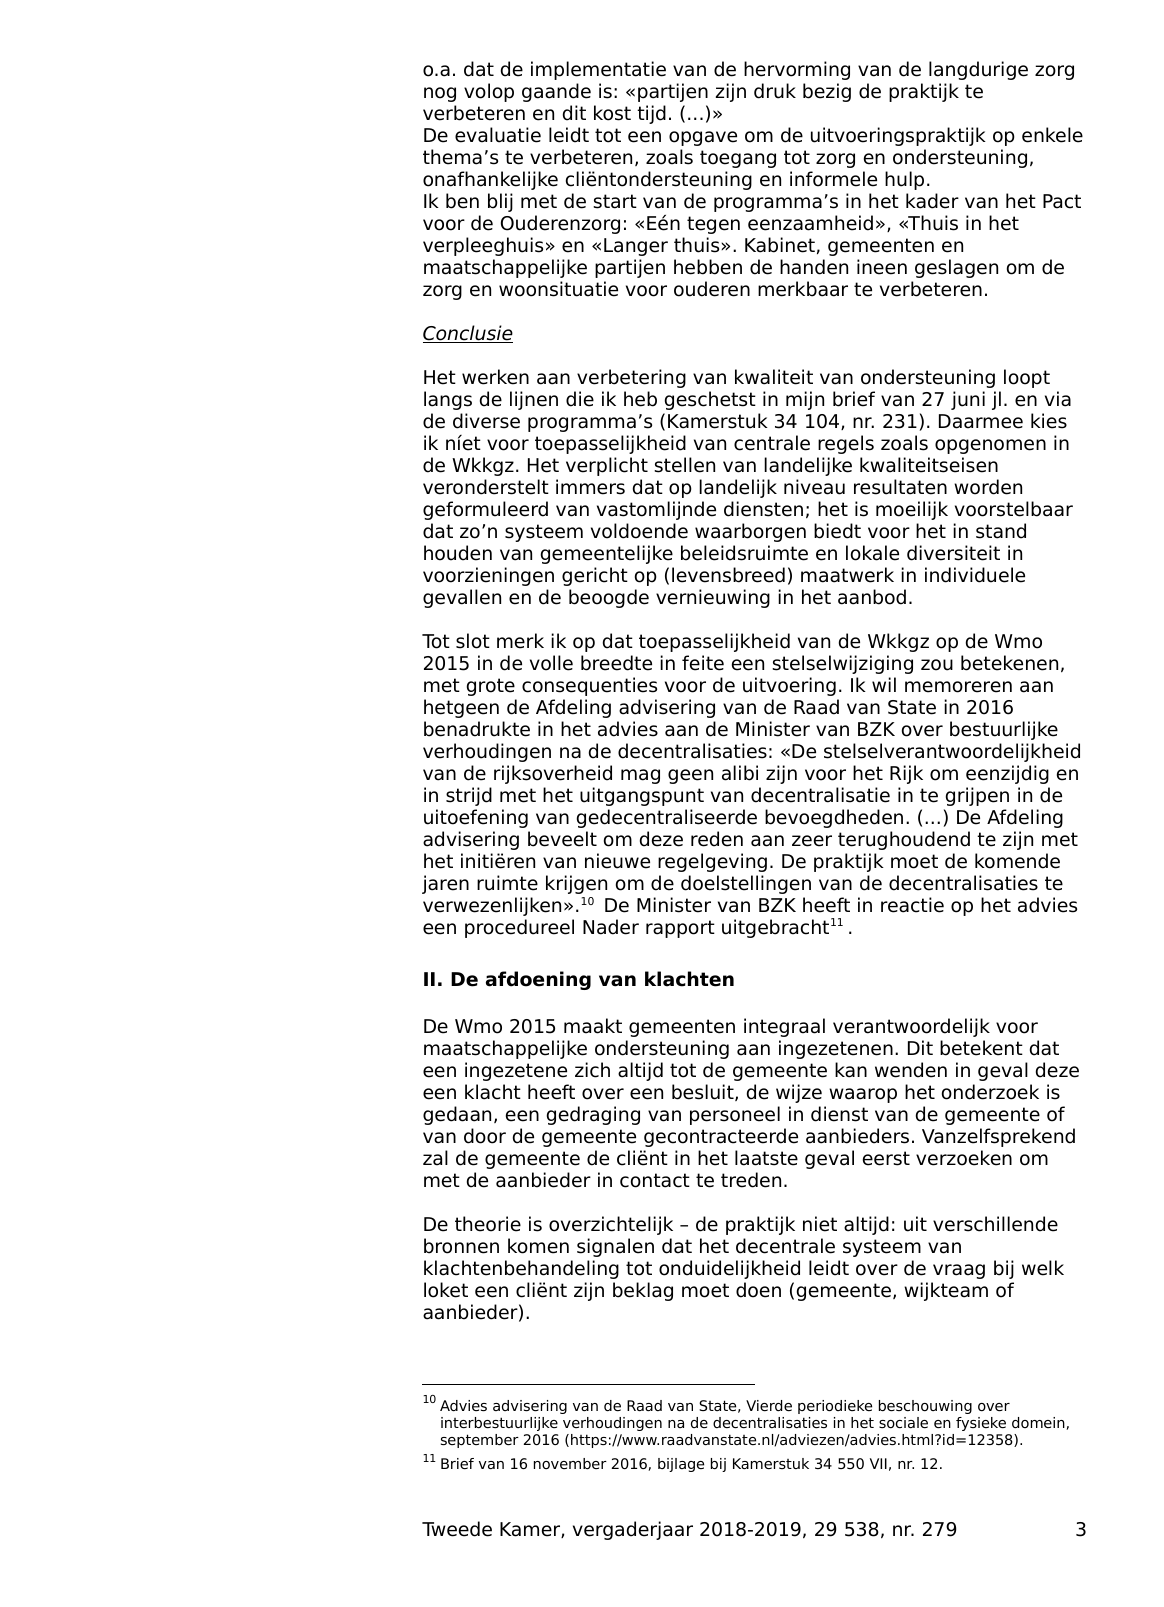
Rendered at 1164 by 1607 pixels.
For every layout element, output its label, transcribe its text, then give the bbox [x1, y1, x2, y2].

text Brief van 16 november 2016, bijlage bij Kamerstuk 34 550 VII, nr. 12. [422, 1452, 1087, 1474]
text De Wmo 2015 maakt gemeenten integraal verantwoordelijk voor maatschappelijke ondersteuning aan ingezetenen. Dit betekent dat een ingezetene zich altijd tot de gemeente kan wenden in geval deze een klacht heeft over een besluit, de wijze waarop het onderzoek is gedaan, een gedraging van personeel in dienst van de gemeente of van door de gemeente gecontracteerde aanbieders. Vanzelfsprekend zal de gemeente de cliënt in het laatste geval eerst verzoeken om met de aanbieder in contact te treden. [422, 1016, 1087, 1192]
text Advies advisering van de Raad van State, Vierde periodieke beschouwing over interbestuurlijke verhoudingen na de decentralisaties in het sociale en fysieke domein, september 2016 (https://www.raadvanstate.nl/adviezen/advies.html?id=12358). [422, 1393, 1087, 1449]
subtitle Conclusie [422, 323, 1087, 345]
text Ik ben blij met de start van de programma’s in het kader van het Pact voor de Ouderenzorg: «Eén tegen eenzaamheid», «Thuis in het verpleeghuis» en «Langer thuis». Kabinet, gemeenten en maatschappelijke partijen hebben de handen ineen geslagen om de zorg en woonsituatie voor ouderen merkbaar te verbeteren. [422, 191, 1087, 301]
subtitle II. De afdoening van klachten [422, 969, 1087, 991]
text De theorie is overzichtelijk – de praktijk niet altijd: uit verschillende bronnen komen signalen dat het decentrale systeem van klachtenbehandeling tot onduidelijkheid leidt over de vraag bij welk loket een cliënt zijn beklag moet doen (gemeente, wijkteam of aanbieder). [422, 1214, 1087, 1324]
text Het werken aan verbetering van kwaliteit van ondersteuning loopt langs de lijnen die ik heb geschetst in mijn brief van 27 juni jl. en via de diverse programma’s (Kamerstuk 34 104, nr. 231). Daarmee kies ik níet voor toepasselijkheid van centrale regels zoals opgenomen in de Wkkgz. Het verplicht stellen van landelijke kwaliteitseisen veronderstelt immers dat op landelijk niveau resultaten worden geformuleerd van vastomlijnde diensten; het is moeilijk voorstelbaar dat zo’n systeem voldoende waarborgen biedt voor het in stand houden van gemeentelijke beleidsruimte en lokale diversiteit in voorzieningen gericht op (levensbreed) maatwerk in individuele gevallen en de beoogde vernieuwing in het aanbod. [422, 367, 1087, 609]
text De evaluatie leidt tot een opgave om de uitvoeringspraktijk op enkele thema’s te verbeteren, zoals toegang tot zorg en ondersteuning, onafhankelijke cliëntondersteuning en informele hulp. [422, 125, 1087, 191]
text o.a. dat de implementatie van de hervorming van de langdurige zorg nog volop gaande is: «partijen zijn druk bezig de praktijk te verbeteren en dit kost tijd. (...)» [422, 59, 1087, 125]
text Tot slot merk ik op dat toepasselijkheid van de Wkkgz op de Wmo 2015 in de volle breedte in feite een stelselwijziging zou betekenen, met grote consequenties voor de uitvoering. Ik wil memoreren aan hetgeen de Afdeling advisering van de Raad van State in 2016 benadrukte in het advies aan de Minister van BZK over bestuurlijke verhoudingen na de decentralisaties: «De stelselverantwoordelijkheid van de rijksoverheid mag geen alibi zijn voor het Rijk om eenzijdig en in strijd met het uitgangspunt van decentralisatie in te grijpen in de uitoefening van gedecentraliseerde bevoegdheden. (...) De Afdeling advisering beveelt om deze reden aan zeer terughoudend te zijn met het initiëren van nieuwe regelgeving. De praktijk moet de komende jaren ruimte krijgen om de doelstellingen van de decentralisaties te verwezenlijken». De Minister van BZK heeft in reactie op het advies een procedureel Nader rapport uitgebracht. [422, 631, 1087, 939]
